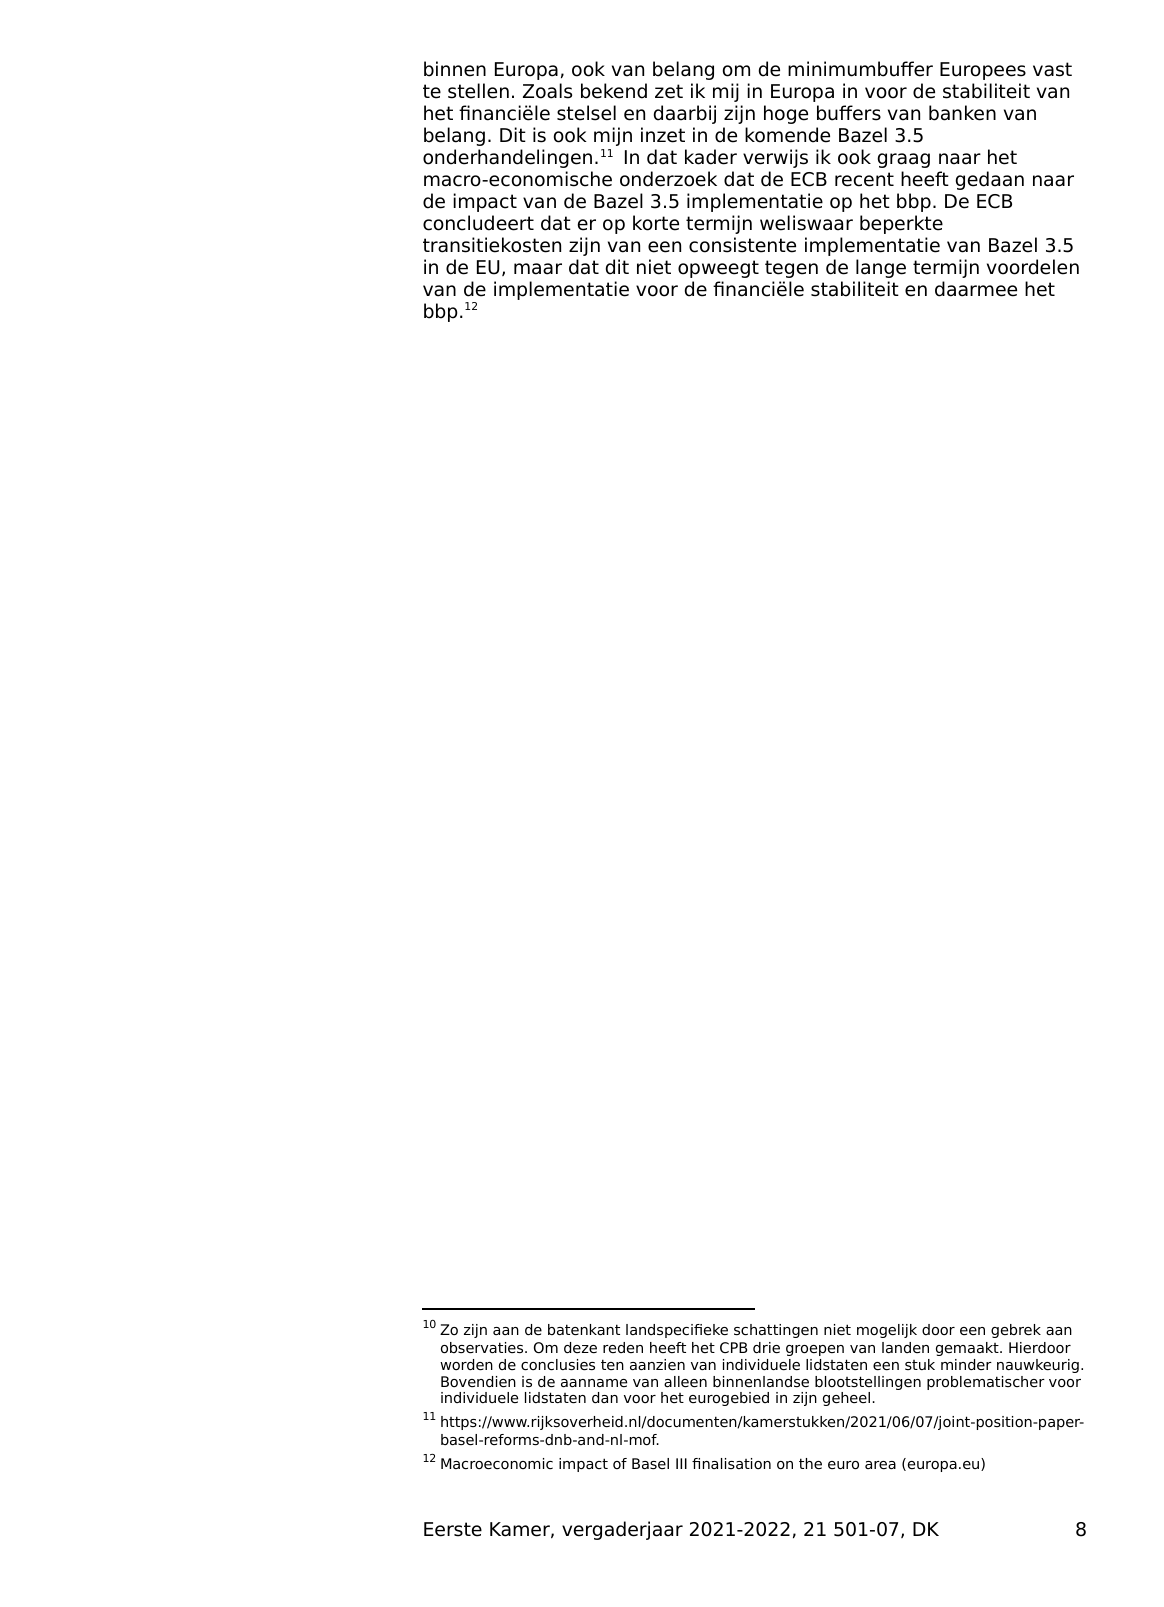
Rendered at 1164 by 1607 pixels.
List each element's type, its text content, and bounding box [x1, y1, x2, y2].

text binnen Europa, ook van belang om de minimumbuffer Europees vast te stellen. Zoals bekend zet ik mij in Europa in voor de stabiliteit van het financiële stelsel en daarbij zijn hoge buffers van banken van belang. Dit is ook mijn inzet in de komende Bazel 3.5 onderhandelingen. In dat kader verwijs ik ook graag naar het macro-economische onderzoek dat de ECB recent heeft gedaan naar de impact van de Bazel 3.5 implementatie op het bbp. De ECB concludeert dat er op korte termijn weliswaar beperkte transitiekosten zijn van een consistente implementatie van Bazel 3.5 in de EU, maar dat dit niet opweegt tegen de lange termijn voordelen van de implementatie voor de financiële stabiliteit en daarmee het bbp. [422, 59, 1087, 323]
text https://www.rijksoverheid.nl/documenten/kamerstukken/2021/06/07/joint-position-paper-basel-reforms-dnb-and-nl-mof. [422, 1410, 1087, 1449]
text Macroeconomic impact of Basel III finalisation on the euro area (europa.eu) [422, 1452, 1087, 1474]
text Zo zijn aan de batenkant landspecifieke schattingen niet mogelijk door een gebrek aan observaties. Om deze reden heeft het CPB drie groepen van landen gemaakt. Hierdoor worden de conclusies ten aanzien van individuele lidstaten een stuk minder nauwkeurig. Bovendien is de aanname van alleen binnenlandse blootstellingen problematischer voor individuele lidstaten dan voor het eurogebied in zijn geheel. [422, 1318, 1087, 1407]
